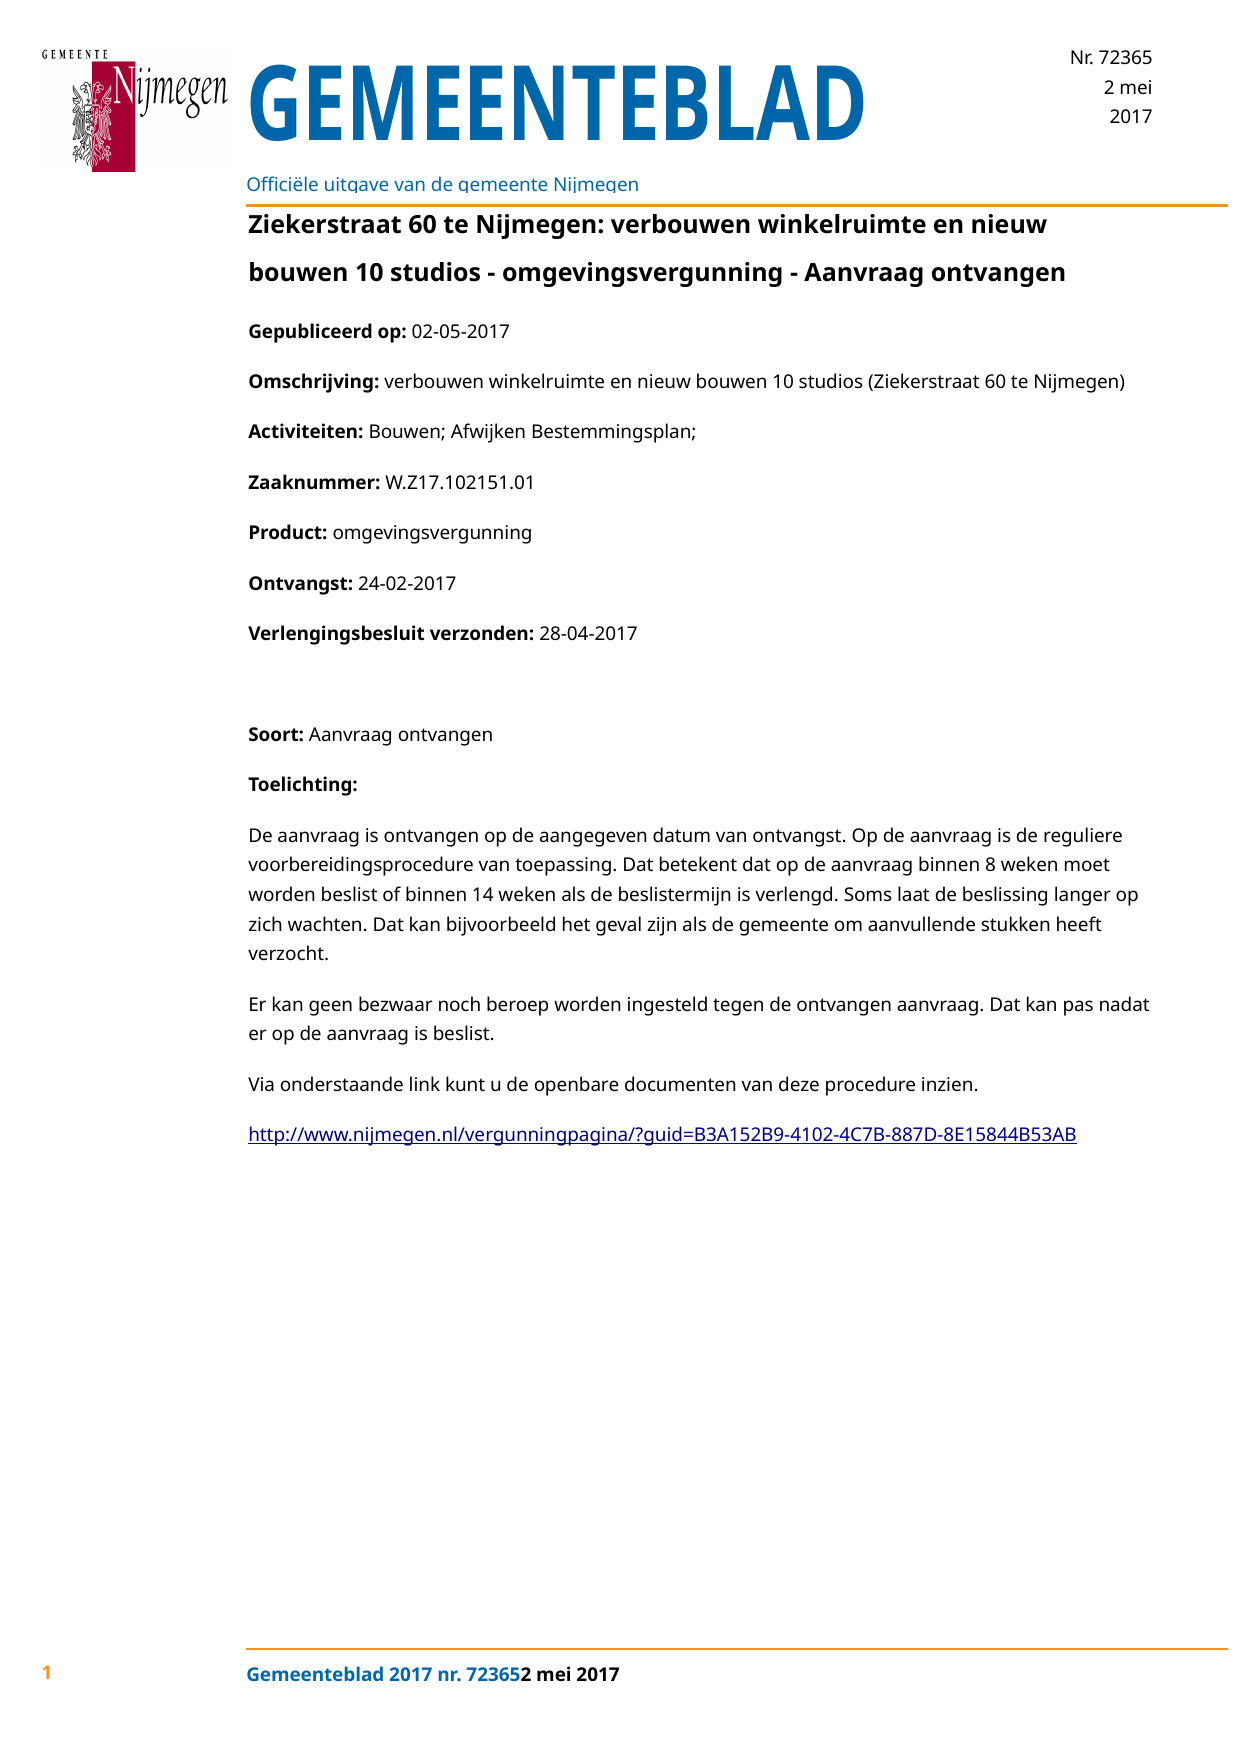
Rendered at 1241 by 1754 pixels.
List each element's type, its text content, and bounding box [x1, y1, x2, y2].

text Gepubliceerd op: 02-05-2017 [248, 318, 1152, 344]
text Zaaknummer: W.Z17.102151.01 [248, 469, 1152, 495]
text Toelichting: [248, 772, 1152, 797]
text Er kan geen bezwaar noch beroep worden ingesteld tegen de ontvangen aanvraag. Dat kan pas nadat er op de aanvraag is beslist. [248, 991, 1152, 1046]
text http://www.nijmegen.nl/vergunningpagina/?guid=B3A152B9-4102-4C7B-887D-8E15844B53AB [248, 1121, 1152, 1147]
text Verlengingsbesluit verzonden: 28-04-2017 [248, 620, 1152, 646]
text De aanvraag is ontvangen op de aangegeven datum van ontvangst. Op de aanvraag is de reguliere voorbereidingsprocedure van toepassing. Dat betekent dat op de aanvraag binnen 8 weken moet worden beslist of binnen 14 weken als de beslistermijn is verlengd. Soms laat de beslissing langer op zich wachten. Dat kan bijvoorbeeld het geval zijn als de gemeente om aanvullende stukken heeft verzocht. [248, 822, 1152, 966]
picture [41, 47, 231, 172]
text Via onderstaande link kunt u de openbare documenten van deze procedure inzien. [248, 1071, 1152, 1097]
text Activiteiten: Bouwen; Afwijken Bestemmingsplan; [248, 419, 1152, 444]
text Soort: Aanvraag ontvangen [248, 721, 1152, 747]
text Omschrijving: verbouwen winkelruimte en nieuw bouwen 10 studios (Ziekerstraat 60 te Nijmegen) [248, 368, 1152, 394]
text Ziekerstraat 60 te Nijmegen: verbouwen winkelruimte en nieuw bouwen 10 studios - omgevingsvergunning - Aanvraag ontvangen [248, 207, 1152, 288]
text Ontvangst: 24-02-2017 [248, 570, 1152, 596]
text Product: omgevingsvergunning [248, 519, 1152, 545]
